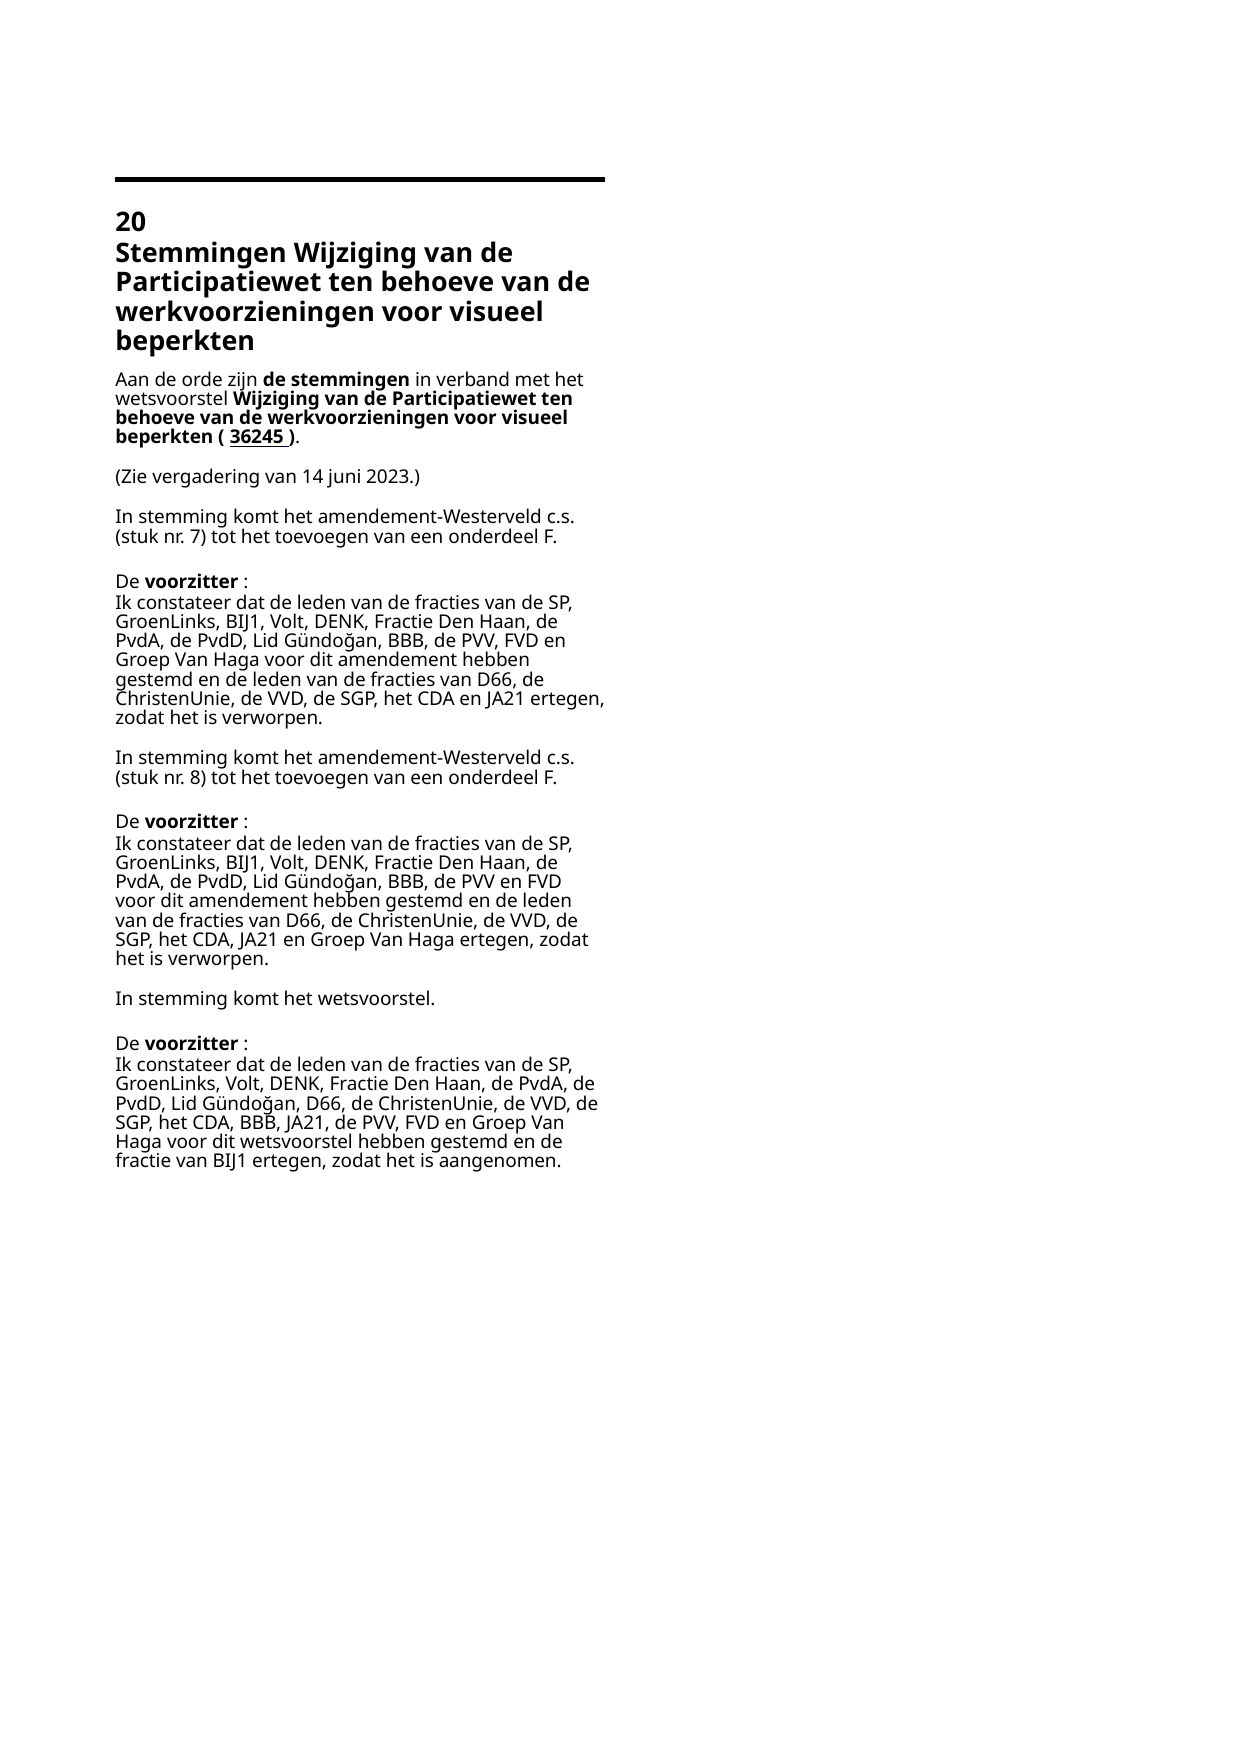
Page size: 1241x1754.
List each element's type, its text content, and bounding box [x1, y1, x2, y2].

text Stemmingen Wijziging van de Participatiewet ten behoeve van de werkvoorzieningen voor visueel beperkten [115, 239, 605, 371]
text Ik constateer dat de leden van de fracties van de SP, GroenLinks, Volt, DENK, Fractie Den Haan, de PvdA, de PvdD, Lid Gündoğan, D66, de ChristenUnie, de VVD, de SGP, het CDA, BBB, JA21, de PVV, FVD en Groep Van Haga voor dit wetsvoorstel hebben gestemd en de fractie van BIJ1 ertegen, zodat het is aangenomen. [115, 1056, 605, 1172]
text De voorzitter : [115, 1030, 605, 1056]
text Aan de orde zijn de stemmingen in verband met het wetsvoorstel Wijziging van de Participatiewet ten behoeve van de werkvoorzieningen voor visueel beperkten ( 36245 ). [115, 371, 605, 448]
text (Zie vergadering van 14 juni 2023.) [115, 468, 605, 488]
text In stemming komt het amendement-Westerveld c.s. (stuk nr. 8) tot het toevoegen van een onderdeel F. [115, 749, 605, 788]
text Ik constateer dat de leden van de fracties van de SP, GroenLinks, BIJ1, Volt, DENK, Fractie Den Haan, de PvdA, de PvdD, Lid Gündoğan, BBB, de PVV en FVD voor dit amendement hebben gestemd en de leden van de fracties van D66, de ChristenUnie, de VVD, de SGP, het CDA, JA21 en Groep Van Haga ertegen, zodat het is verworpen. [115, 834, 605, 969]
text In stemming komt het amendement-Westerveld c.s. (stuk nr. 7) tot het toevoegen van een onderdeel F. [115, 508, 605, 547]
text De voorzitter : [115, 568, 605, 594]
text Ik constateer dat de leden van de fracties van de SP, GroenLinks, BIJ1, Volt, DENK, Fractie Den Haan, de PvdA, de PvdD, Lid Gündoğan, BBB, de PVV, FVD en Groep Van Haga voor dit amendement hebben gestemd en de leden van de fracties van D66, de ChristenUnie, de VVD, de SGP, het CDA en JA21 ertegen, zodat het is verworpen. [115, 594, 605, 728]
text 20 [115, 203, 605, 239]
text De voorzitter : [115, 809, 605, 834]
text In stemming komt het wetsvoorstel. [115, 990, 605, 1009]
